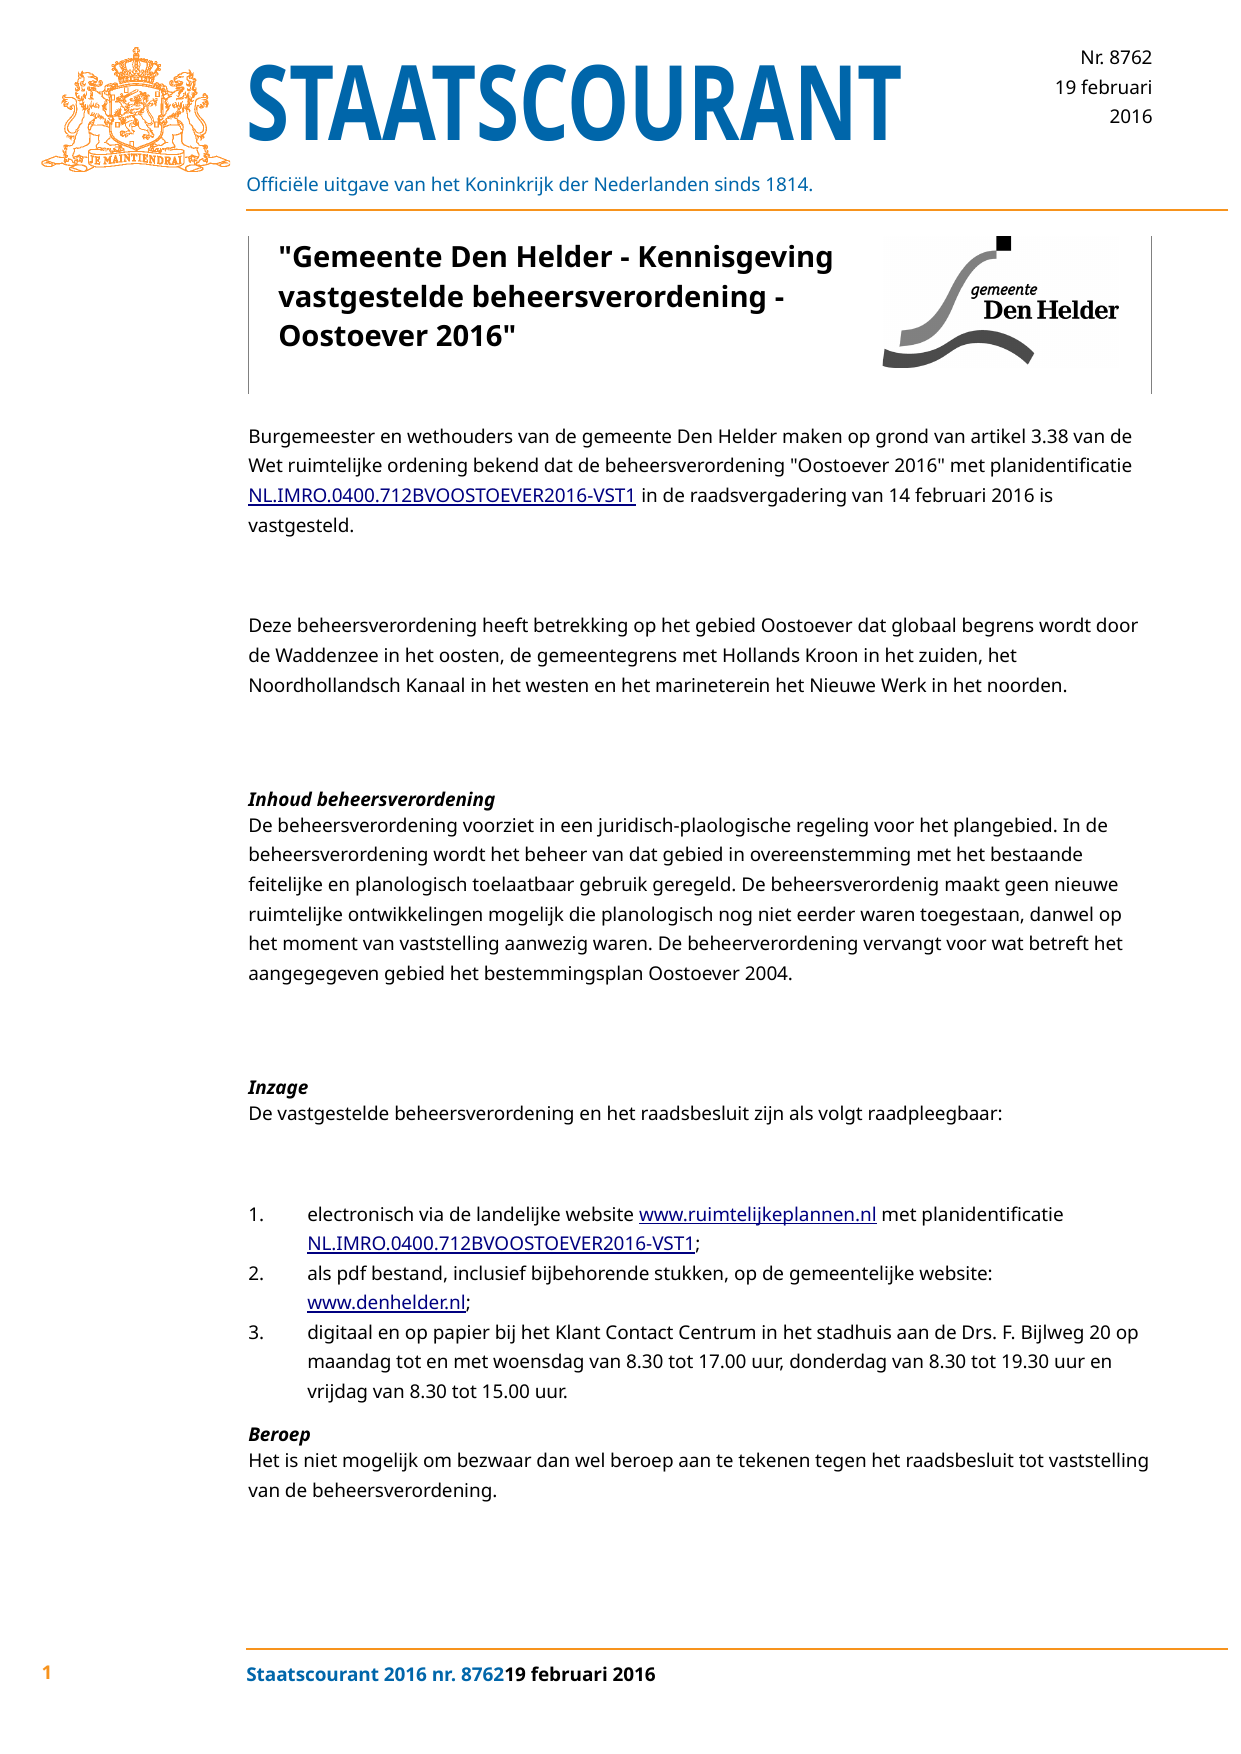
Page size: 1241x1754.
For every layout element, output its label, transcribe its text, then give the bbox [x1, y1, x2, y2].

list digitaal en op papier bij het Klant Contact Centrum in het stadhuis aan de Drs. F. Bijlweg 20 op maandag tot en met woensdag van 8.30 tot 17.00 uur, donderdag van 8.30 tot 19.30 uur en vrijdag van 8.30 tot 15.00 uur. [248, 1319, 1152, 1404]
text De vastgestelde beheersverordening en het raadsbesluit zijn als volgt raadpleegbaar: [248, 1100, 1152, 1126]
text De beheersverordening voorziet in een juridisch-plaologische regeling voor het plangebied. In de beheersverordening wordt het beheer van dat gebied in overeenstemming met het bestaande feitelijke en planologisch toelaatbaar gebruik geregeld. De beheersverordenig maakt geen nieuwe ruimtelijke ontwikkelingen mogelijk die planologisch nog niet eerder waren toegestaan, danwel op het moment van vaststelling aanwezig waren. De beheerverordening vervangt voor wat betreft het aangegegeven gebied het bestemmingsplan Oostoever 2004. [248, 812, 1152, 986]
text Beroep [248, 1421, 1152, 1447]
table_header [850, 236, 1151, 394]
text Inzage [248, 1074, 1152, 1100]
picture [882, 236, 1119, 368]
text Inhoud beheersverordening [248, 786, 1152, 812]
list als pdf bestand, inclusief bijbehorende stukken, op de gemeentelijke website: www.denhelder.nl; [248, 1260, 1152, 1315]
table_header "Gemeente Den Helder - Kennisgeving vastgestelde beheersverordening - Oostoever 2016" [249, 236, 850, 394]
list electronisch via de landelijke website www.ruimtelijkeplannen.nl met planidentificatie NL.IMRO.0400.712BVOOSTOEVER2016-VST1; [248, 1201, 1152, 1256]
text Het is niet mogelijk om bezwaar dan wel beroep aan te tekenen tegen het raadsbesluit tot vaststelling van de beheersverordening. [248, 1447, 1152, 1502]
text Burgemeester en wethouders van de gemeente Den Helder maken op grond van artikel 3.38 van de Wet ruimtelijke ordening bekend dat de beheersverordening "Oostoever 2016" met planidentificatie NL.IMRO.0400.712BVOOSTOEVER2016-VST1 in de raadsvergadering van 14 februari 2016 is vastgesteld. [248, 423, 1152, 538]
picture [41, 47, 231, 172]
text Deze beheersverordening heeft betrekking op het gebied Oostoever dat globaal begrens wordt door de Waddenzee in het oosten, de gemeentegrens met Hollands Kroon in het zuiden, het Noordhollandsch Kanaal in het westen en het marineterein het Nieuwe Werk in het noorden. [248, 613, 1152, 698]
